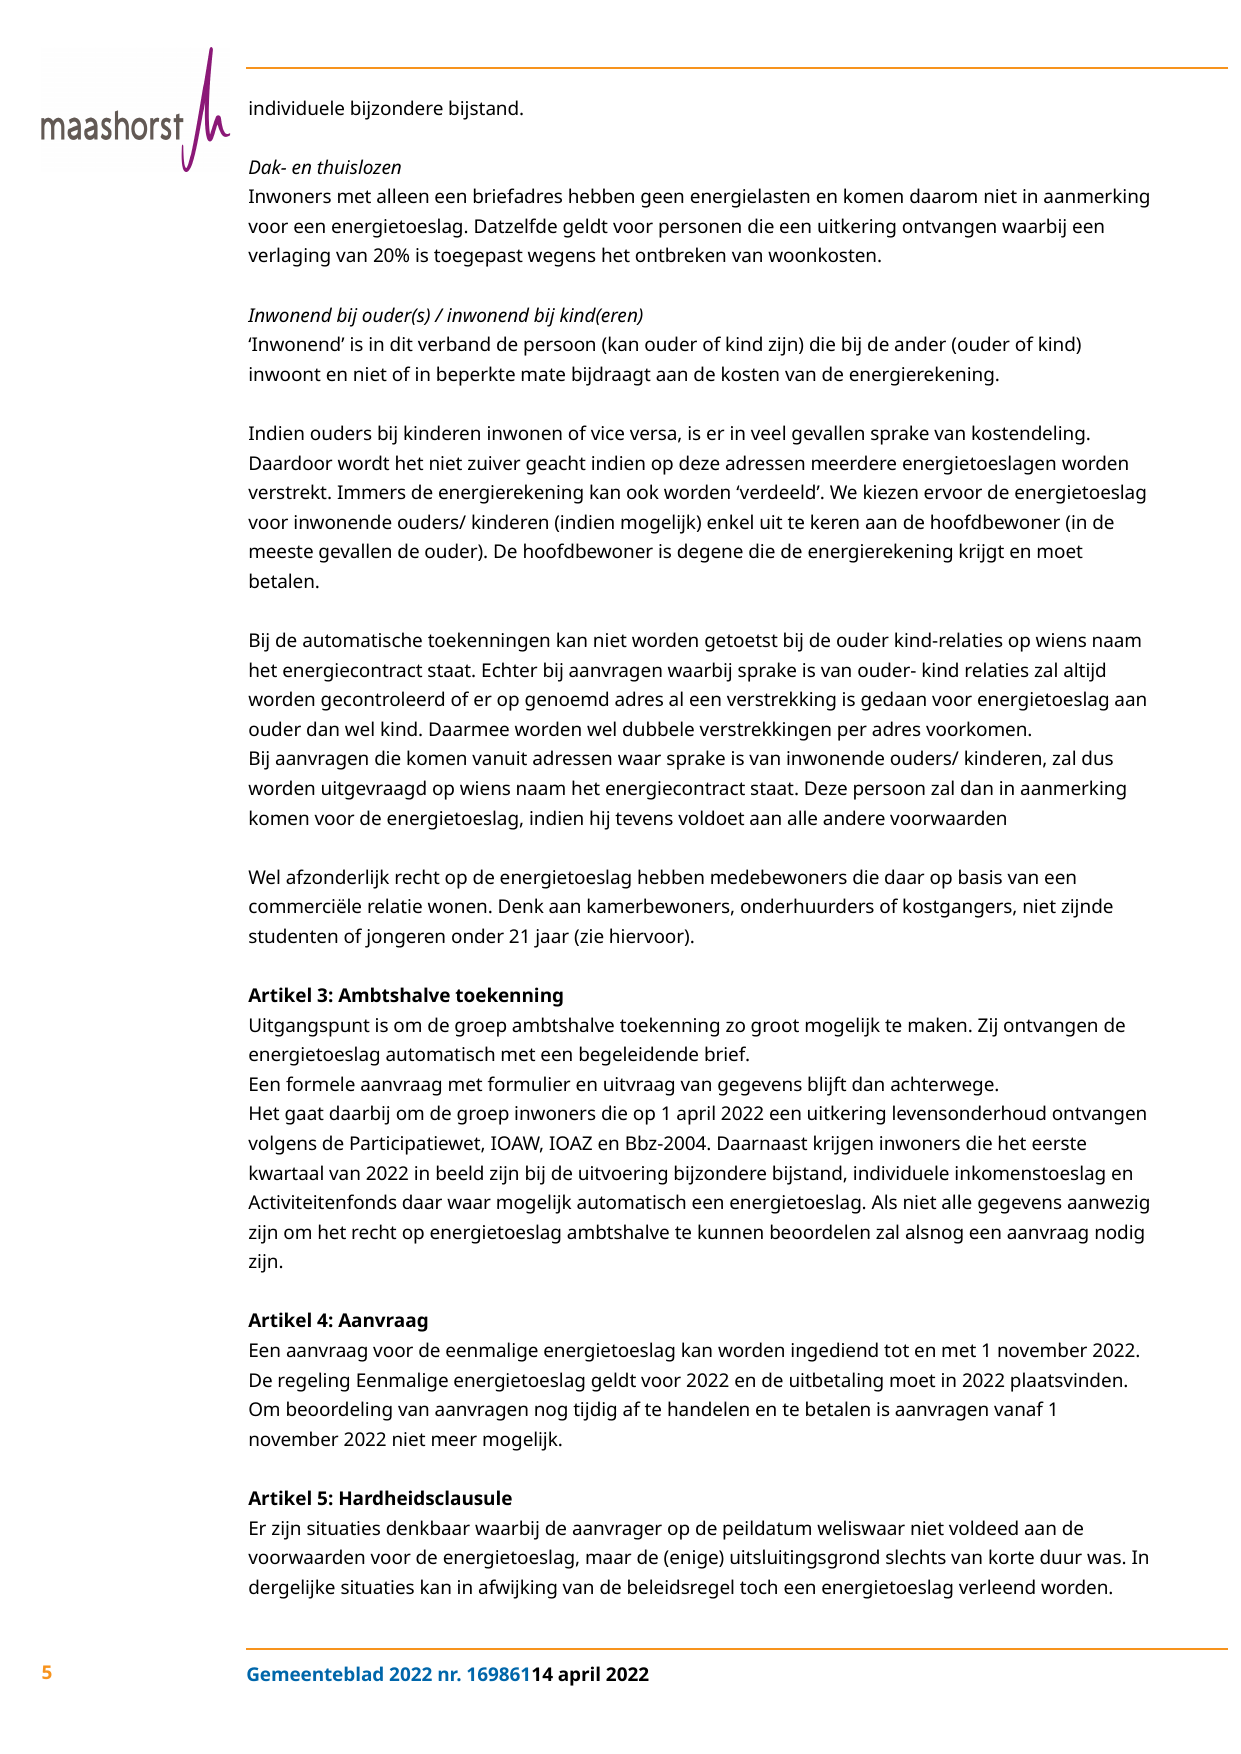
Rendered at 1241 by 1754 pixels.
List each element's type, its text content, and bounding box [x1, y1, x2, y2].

text Indien ouders bij kinderen inwonen of vice versa, is er in veel gevallen sprake van kostendeling. Daardoor wordt het niet zuiver geacht indien op deze adressen meerdere energietoeslagen worden verstrekt. Immers de energierekening kan ook worden ‘verdeeld’. We kiezen ervoor de energietoeslag voor inwonende ouders/ kinderen (indien mogelijk) enkel uit te keren aan de hoofdbewoner (in de meeste gevallen de ouder). De hoofdbewoner is degene die de energierekening krijgt en moet betalen. [248, 420, 1152, 594]
text Er zijn situaties denkbaar waarbij de aanvrager op de peildatum weliswaar niet voldeed aan de voorwaarden voor de energietoeslag, maar de (enige) uitsluitingsgrond slechts van korte duur was. In dergelijke situaties kan in afwijking van de beleidsregel toch een energietoeslag verleend worden. [248, 1515, 1152, 1600]
text Een aanvraag voor de eenmalige energietoeslag kan worden ingediend tot en met 1 november 2022. De regeling Eenmalige energietoeslag geldt voor 2022 en de uitbetaling moet in 2022 plaatsvinden. Om beoordeling van aanvragen nog tijdig af te handelen en te betalen is aanvragen vanaf 1 november 2022 niet meer mogelijk. [248, 1337, 1152, 1452]
text Bij aanvragen die komen vanuit adressen waar sprake is van inwonende ouders/ kinderen, zal dus worden uitgevraagd op wiens naam het energiecontract staat. Deze persoon zal dan in aanmerking komen voor de energietoeslag, indien hij tevens voldoet aan alle andere voorwaarden [248, 746, 1152, 831]
text Artikel 5: Hardheidsclausule [248, 1485, 1152, 1511]
text ‘Inwonend’ is in dit verband de persoon (kan ouder of kind zijn) die bij de ander (ouder of kind) inwoont en niet of in beperkte mate bijdraagt aan de kosten van de energierekening. [248, 331, 1152, 387]
text Uitgangspunt is om de groep ambtshalve toekenning zo groot mogelijk te maken. Zij ontvangen de energietoeslag automatisch met een begeleidende brief. [248, 1012, 1152, 1067]
text Inwoners met alleen een briefadres hebben geen energielasten en komen daarom niet in aanmerking voor een energietoeslag. Datzelfde geldt voor personen die een uitkering ontvangen waarbij een verlaging van 20% is toegepast wegens het ontbreken van woonkosten. [248, 183, 1152, 268]
text individuele bijzondere bijstand. [248, 95, 1152, 121]
text Artikel 3: Ambtshalve toekenning [248, 982, 1152, 1008]
picture [41, 47, 231, 172]
text Dak- en thuislozen [248, 154, 1152, 180]
text Wel afzonderlijk recht op de energietoeslag hebben medebewoners die daar op basis van een commerciële relatie wonen. Denk aan kamerbewoners, onderhuurders of kostgangers, niet zijnde studenten of jongeren onder 21 jaar (zie hiervoor). [248, 864, 1152, 949]
text Een formele aanvraag met formulier en uitvraag van gegevens blijft dan achterwege. [248, 1071, 1152, 1097]
text Inwonend bij ouder(s) / inwonend bij kind(eren) [248, 302, 1152, 328]
text Bij de automatische toekenningen kan niet worden getoetst bij de ouder kind-relaties op wiens naam het energiecontract staat. Echter bij aanvragen waarbij sprake is van ouder- kind relaties zal altijd worden gecontroleerd of er op genoemd adres al een verstrekking is gedaan voor energietoeslag aan ouder dan wel kind. Daarmee worden wel dubbele verstrekkingen per adres voorkomen. [248, 627, 1152, 742]
text Het gaat daarbij om de groep inwoners die op 1 april 2022 een uitkering levensonderhoud ontvangen volgens de Participatiewet, IOAW, IOAZ en Bbz-2004. Daarnaast krijgen inwoners die het eerste kwartaal van 2022 in beeld zijn bij de uitvoering bijzondere bijstand, individuele inkomenstoeslag en Activiteitenfonds daar waar mogelijk automatisch een energietoeslag. Als niet alle gegevens aanwezig zijn om het recht op energietoeslag ambtshalve te kunnen beoordelen zal alsnog een aanvraag nodig zijn. [248, 1101, 1152, 1274]
text Artikel 4: Aanvraag [248, 1308, 1152, 1333]
